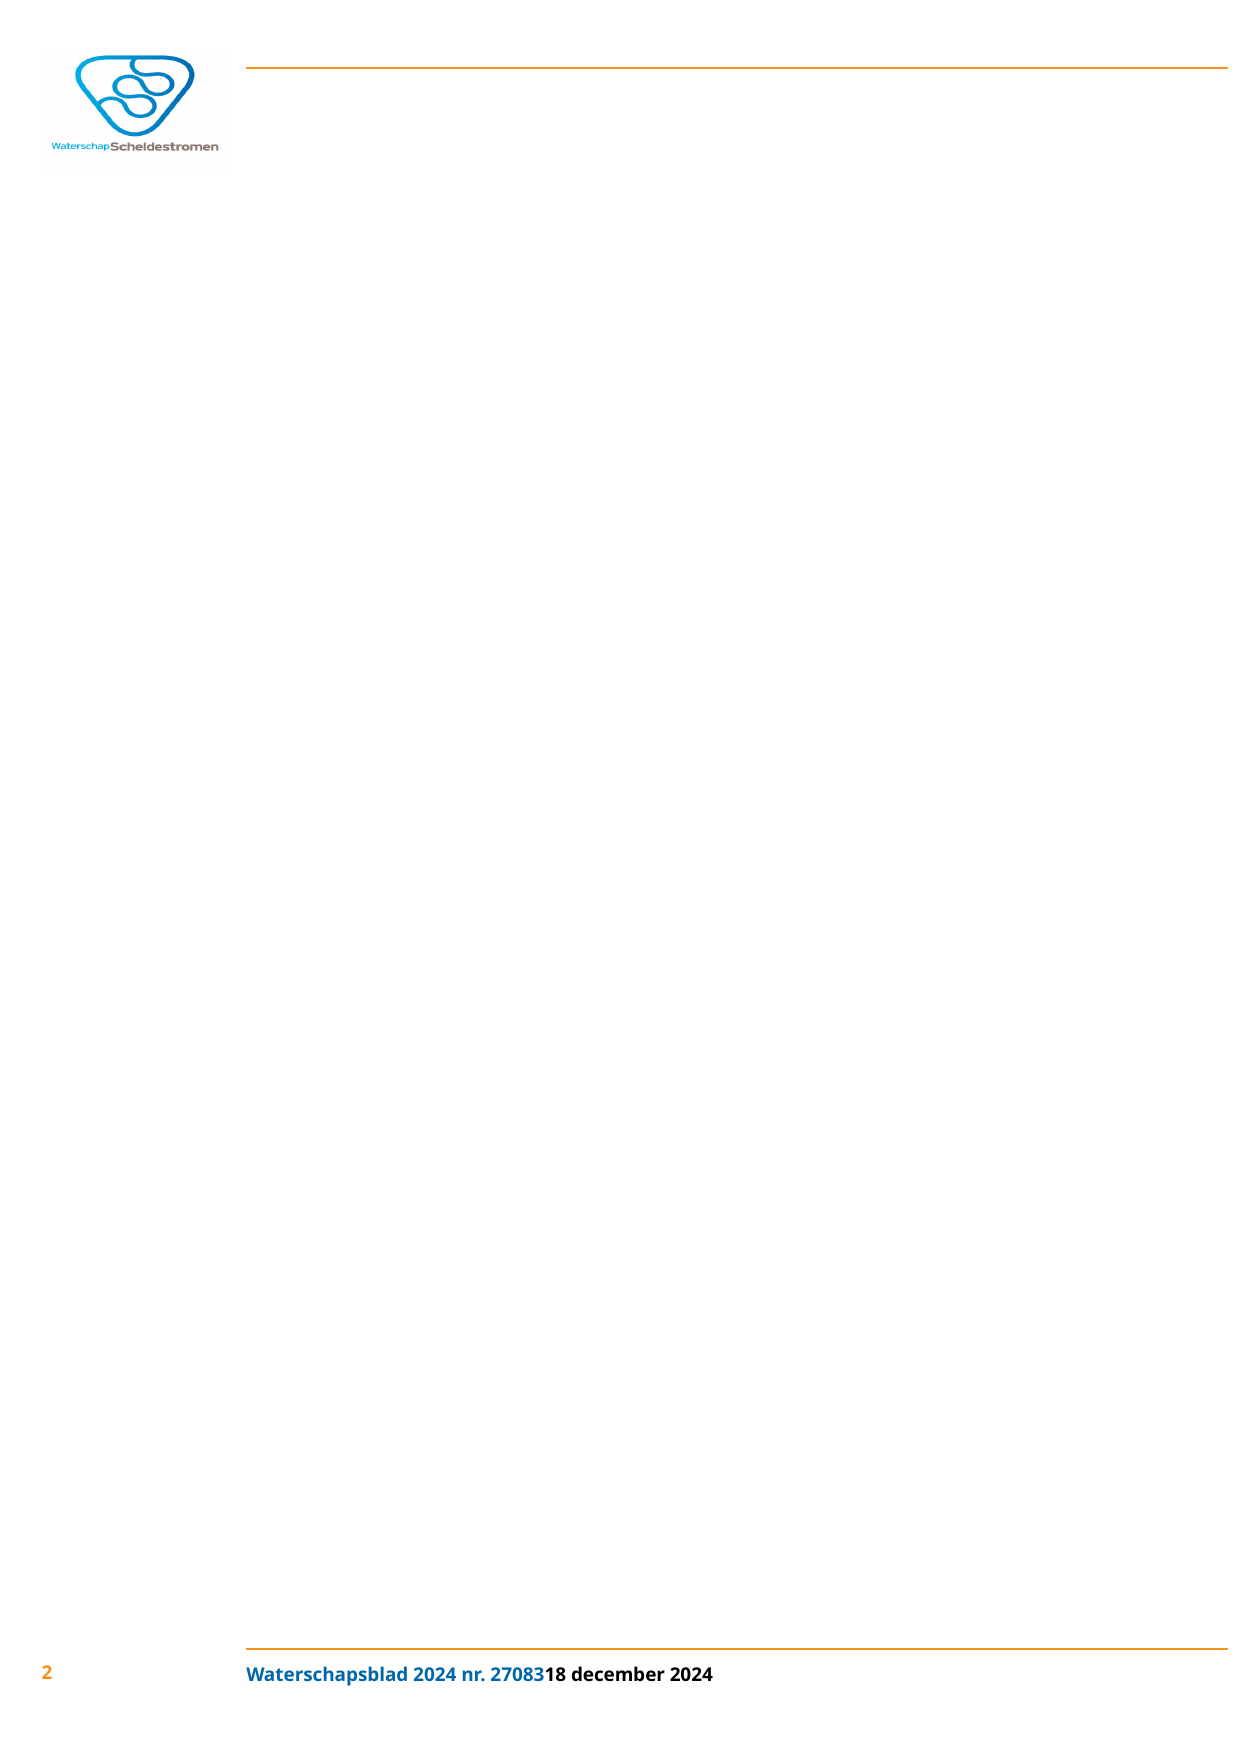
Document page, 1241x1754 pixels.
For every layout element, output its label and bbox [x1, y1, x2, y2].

picture [41, 47, 231, 172]
